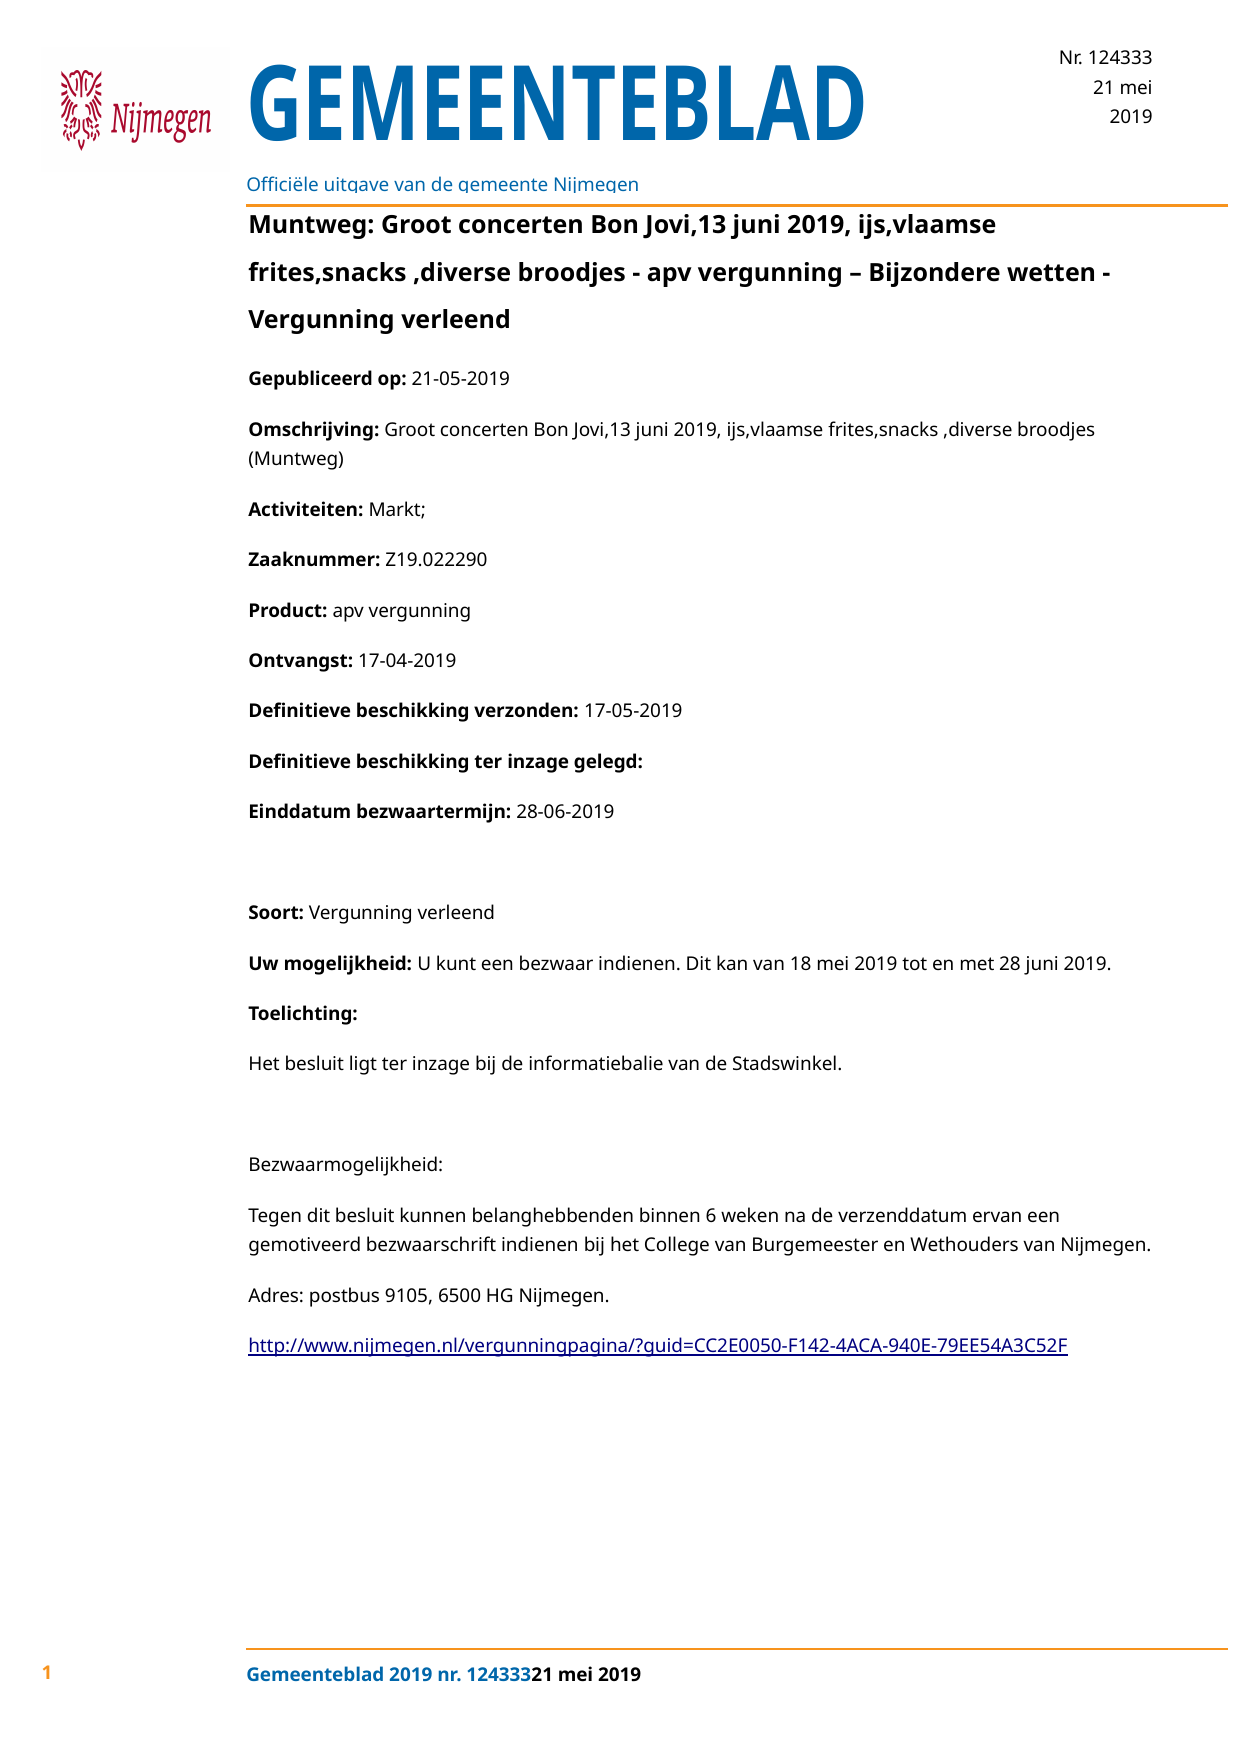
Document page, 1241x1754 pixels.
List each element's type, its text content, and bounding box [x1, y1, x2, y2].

text Definitieve beschikking ter inzage gelegd: [248, 748, 1152, 774]
text Het besluit ligt ter inzage bij de informatiebalie van de Stadswinkel. [248, 1051, 1152, 1076]
text Definitieve beschikking verzonden: 17-05-2019 [248, 698, 1152, 723]
text Adres: postbus 9105, 6500 HG Nijmegen. [248, 1282, 1152, 1307]
text Ontvangst: 17-04-2019 [248, 647, 1152, 673]
text Product: apv vergunning [248, 597, 1152, 622]
text Soort: Vergunning verleend [248, 899, 1152, 925]
text Gepubliceerd op: 21-05-2019 [248, 366, 1152, 391]
text Omschrijving: Groot concerten Bon Jovi,13 juni 2019, ijs,vlaamse frites,snacks ,diverse broodjes (Muntweg) [248, 416, 1152, 471]
text Zaaknummer: Z19.022290 [248, 546, 1152, 572]
text Activiteiten: Markt; [248, 496, 1152, 522]
text Toelichting: [248, 1000, 1152, 1026]
text Uw mogelijkheid: U kunt een bezwaar indienen. Dit kan van 18 mei 2019 tot en met 28 juni 2019. [248, 950, 1152, 975]
text Tegen dit besluit kunnen belanghebbenden binnen 6 weken na de verzenddatum ervan een gemotiveerd bezwaarschrift indienen bij het College van Burgemeester en Wethouders van Nijmegen. [248, 1202, 1152, 1257]
text Bezwaarmogelijkheid: [248, 1151, 1152, 1177]
picture [41, 47, 231, 172]
text Einddatum bezwaartermijn: 28-06-2019 [248, 798, 1152, 824]
text http://www.nijmegen.nl/vergunningpagina/?guid=CC2E0050-F142-4ACA-940E-79EE54A3C52F [248, 1332, 1152, 1358]
text Muntweg: Groot concerten Bon Jovi,13 juni 2019, ijs,vlaamse frites,snacks ,diverse broodjes - apv vergunning – Bijzondere wetten - Vergunning verleend [248, 207, 1152, 336]
